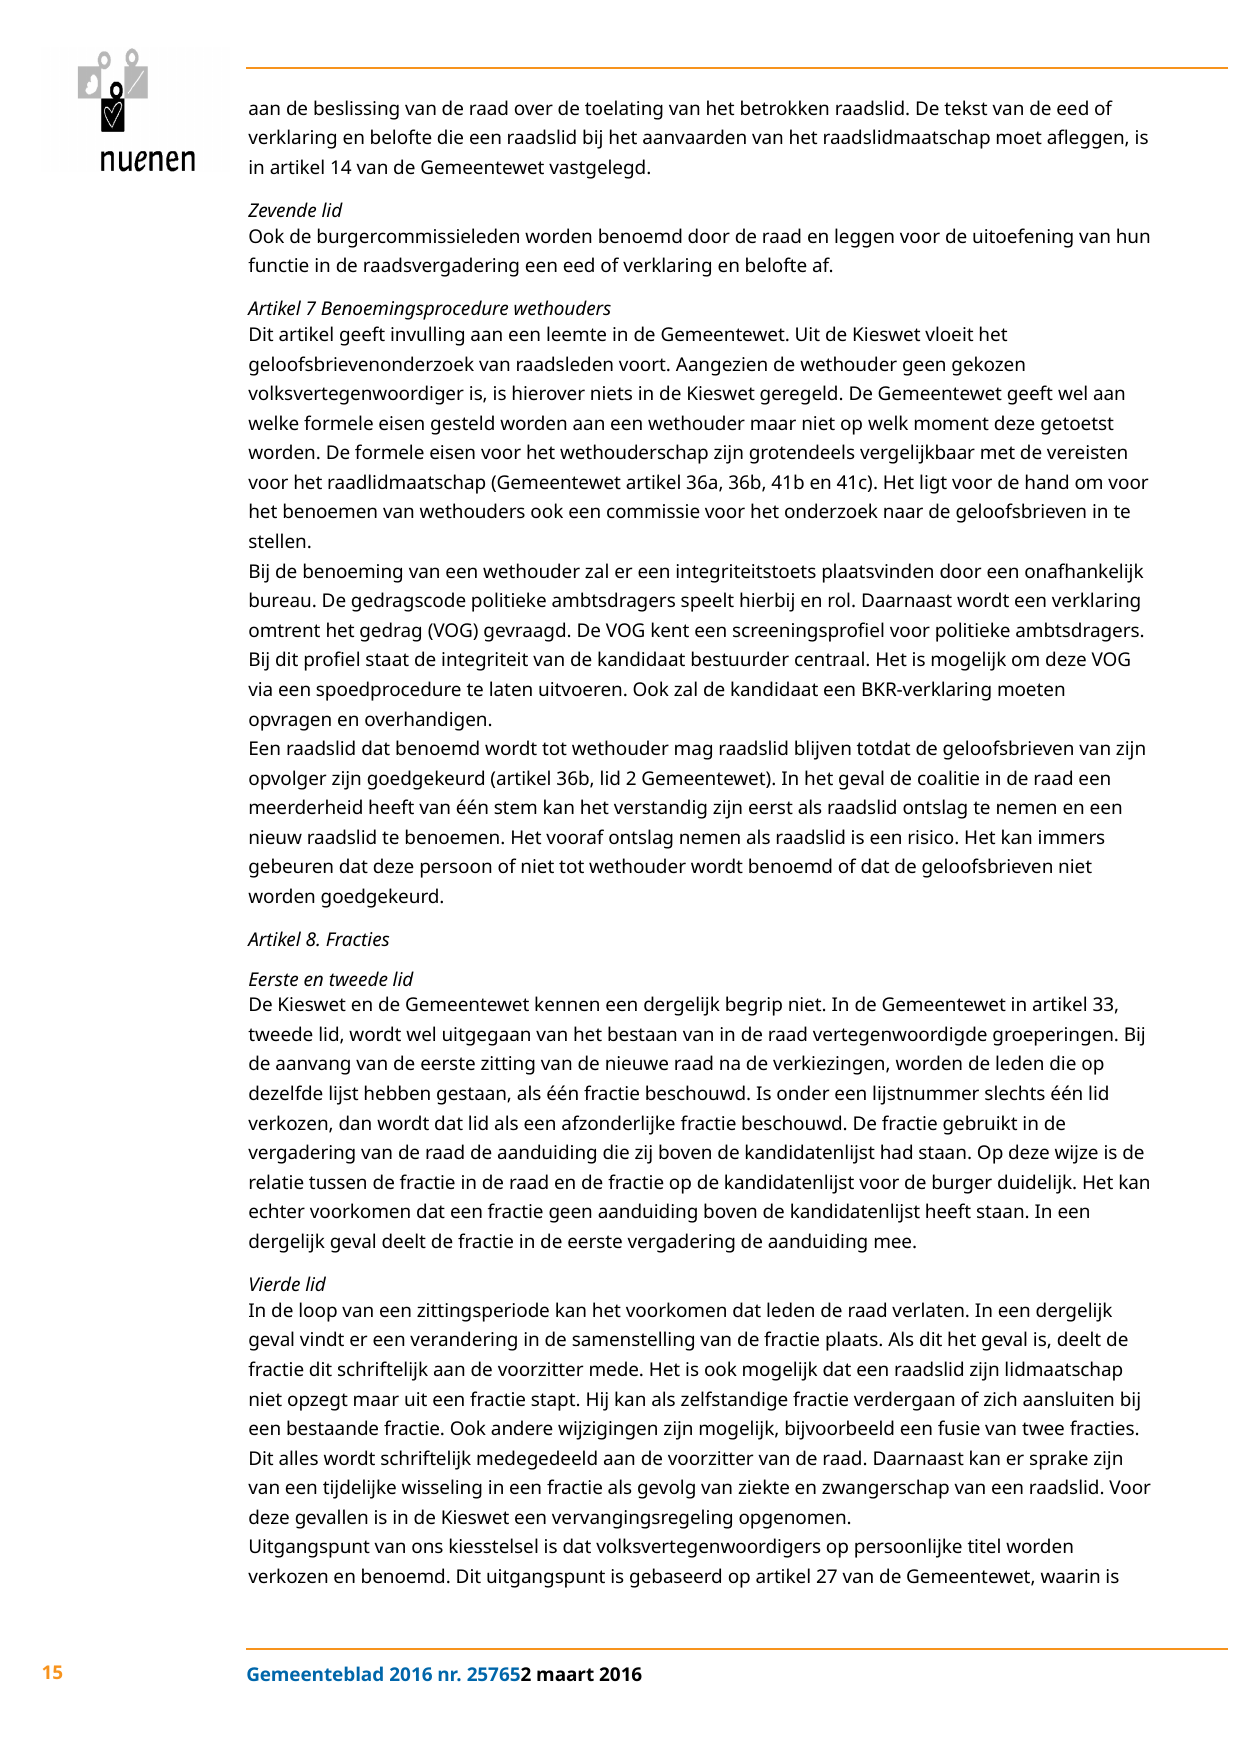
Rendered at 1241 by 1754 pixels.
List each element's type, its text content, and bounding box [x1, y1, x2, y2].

text Een raadslid dat benoemd wordt tot wethouder mag raadslid blijven totdat de geloofsbrieven van zijn opvolger zijn goedgekeurd (artikel 36b, lid 2 Gemeentewet). In het geval de coalitie in de raad een meerderheid heeft van één stem kan het verstandig zijn eerst als raadslid ontslag te nemen en een nieuw raadslid te benoemen. Het vooraf ontslag nemen als raadslid is een risico. Het kan immers gebeuren dat deze persoon of niet tot wethouder wordt benoemd of dat de geloofsbrieven niet worden goedgekeurd. [248, 735, 1152, 909]
text Eerste en tweede lid [248, 966, 1152, 991]
text Vierde lid [248, 1271, 1152, 1297]
text aan de beslissing van de raad over de toelating van het betrokken raadslid. De tekst van de eed of verklaring en belofte die een raadslid bij het aanvaarden van het raadslidmaatschap moet afleggen, is in artikel 14 van de Gemeentewet vastgelegd. [248, 95, 1152, 180]
text Zevende lid [248, 197, 1152, 223]
picture [41, 47, 231, 172]
text Uitgangspunt van ons kiesstelsel is dat volksvertegenwoordigers op persoonlijke titel worden verkozen en benoemd. Dit uitgangspunt is gebaseerd op artikel 27 van de Gemeentewet, waarin is [248, 1534, 1152, 1589]
text De Kieswet en de Gemeentewet kennen een dergelijk begrip niet. In de Gemeentewet in artikel 33, tweede lid, wordt wel uitgegaan van het bestaan van in de raad vertegenwoordigde groeperingen. Bij de aanvang van de eerste zitting van de nieuwe raad na de verkiezingen, worden de leden die op dezelfde lijst hebben gestaan, als één fractie beschouwd. Is onder een lijstnummer slechts één lid verkozen, dan wordt dat lid als een afzonderlijke fractie beschouwd. De fractie gebruikt in de vergadering van de raad de aanduiding die zij boven de kandidatenlijst had staan. Op deze wijze is de relatie tussen de fractie in de raad en de fractie op de kandidatenlijst voor de burger duidelijk. Het kan echter voorkomen dat een fractie geen aanduiding boven de kandidatenlijst heeft staan. In een dergelijk geval deelt de fractie in de eerste vergadering de aanduiding mee. [248, 991, 1152, 1254]
text Artikel 7 Benoemingsprocedure wethouders [248, 296, 1152, 321]
text Ook de burgercommissieleden worden benoemd door de raad en leggen voor de uitoefening van hun functie in de raadsvergadering een eed of verklaring en belofte af. [248, 223, 1152, 278]
text Dit artikel geeft invulling aan een leemte in de Gemeentewet. Uit de Kieswet vloeit het geloofsbrievenonderzoek van raadsleden voort. Aangezien de wethouder geen gekozen volksvertegenwoordiger is, is hierover niets in de Kieswet geregeld. De Gemeentewet geeft wel aan welke formele eisen gesteld worden aan een wethouder maar niet op welk moment deze getoetst worden. De formele eisen voor het wethouderschap zijn grotendeels vergelijkbaar met de vereisten voor het raadlidmaatschap (Gemeentewet artikel 36a, 36b, 41b en 41c). Het ligt voor de hand om voor het benoemen van wethouders ook een commissie voor het onderzoek naar de geloofsbrieven in te stellen. [248, 321, 1152, 554]
text Bij de benoeming van een wethouder zal er een integriteitstoets plaatsvinden door een onafhankelijk bureau. De gedragscode politieke ambtsdragers speelt hierbij en rol. Daarnaast wordt een verklaring omtrent het gedrag (VOG) gevraagd. De VOG kent een screeningsprofiel voor politieke ambtsdragers. Bij dit profiel staat de integriteit van de kandidaat bestuurder centraal. Het is mogelijk om deze VOG via een spoedprocedure te laten uitvoeren. Ook zal de kandidaat een BKR-verklaring moeten opvragen en overhandigen. [248, 558, 1152, 732]
text Artikel 8. Fracties [248, 926, 1152, 952]
text In de loop van een zittingsperiode kan het voorkomen dat leden de raad verlaten. In een dergelijk geval vindt er een verandering in de samenstelling van de fractie plaats. Als dit het geval is, deelt de fractie dit schriftelijk aan de voorzitter mede. Het is ook mogelijk dat een raadslid zijn lidmaatschap niet opzegt maar uit een fractie stapt. Hij kan als zelfstandige fractie verdergaan of zich aansluiten bij een bestaande fractie. Ook andere wijzigingen zijn mogelijk, bijvoorbeeld een fusie van twee fracties. Dit alles wordt schriftelijk medegedeeld aan de voorzitter van de raad. Daarnaast kan er sprake zijn van een tijdelijke wisseling in een fractie als gevolg van ziekte en zwangerschap van een raadslid. Voor deze gevallen is in de Kieswet een vervangingsregeling opgenomen. [248, 1297, 1152, 1530]
